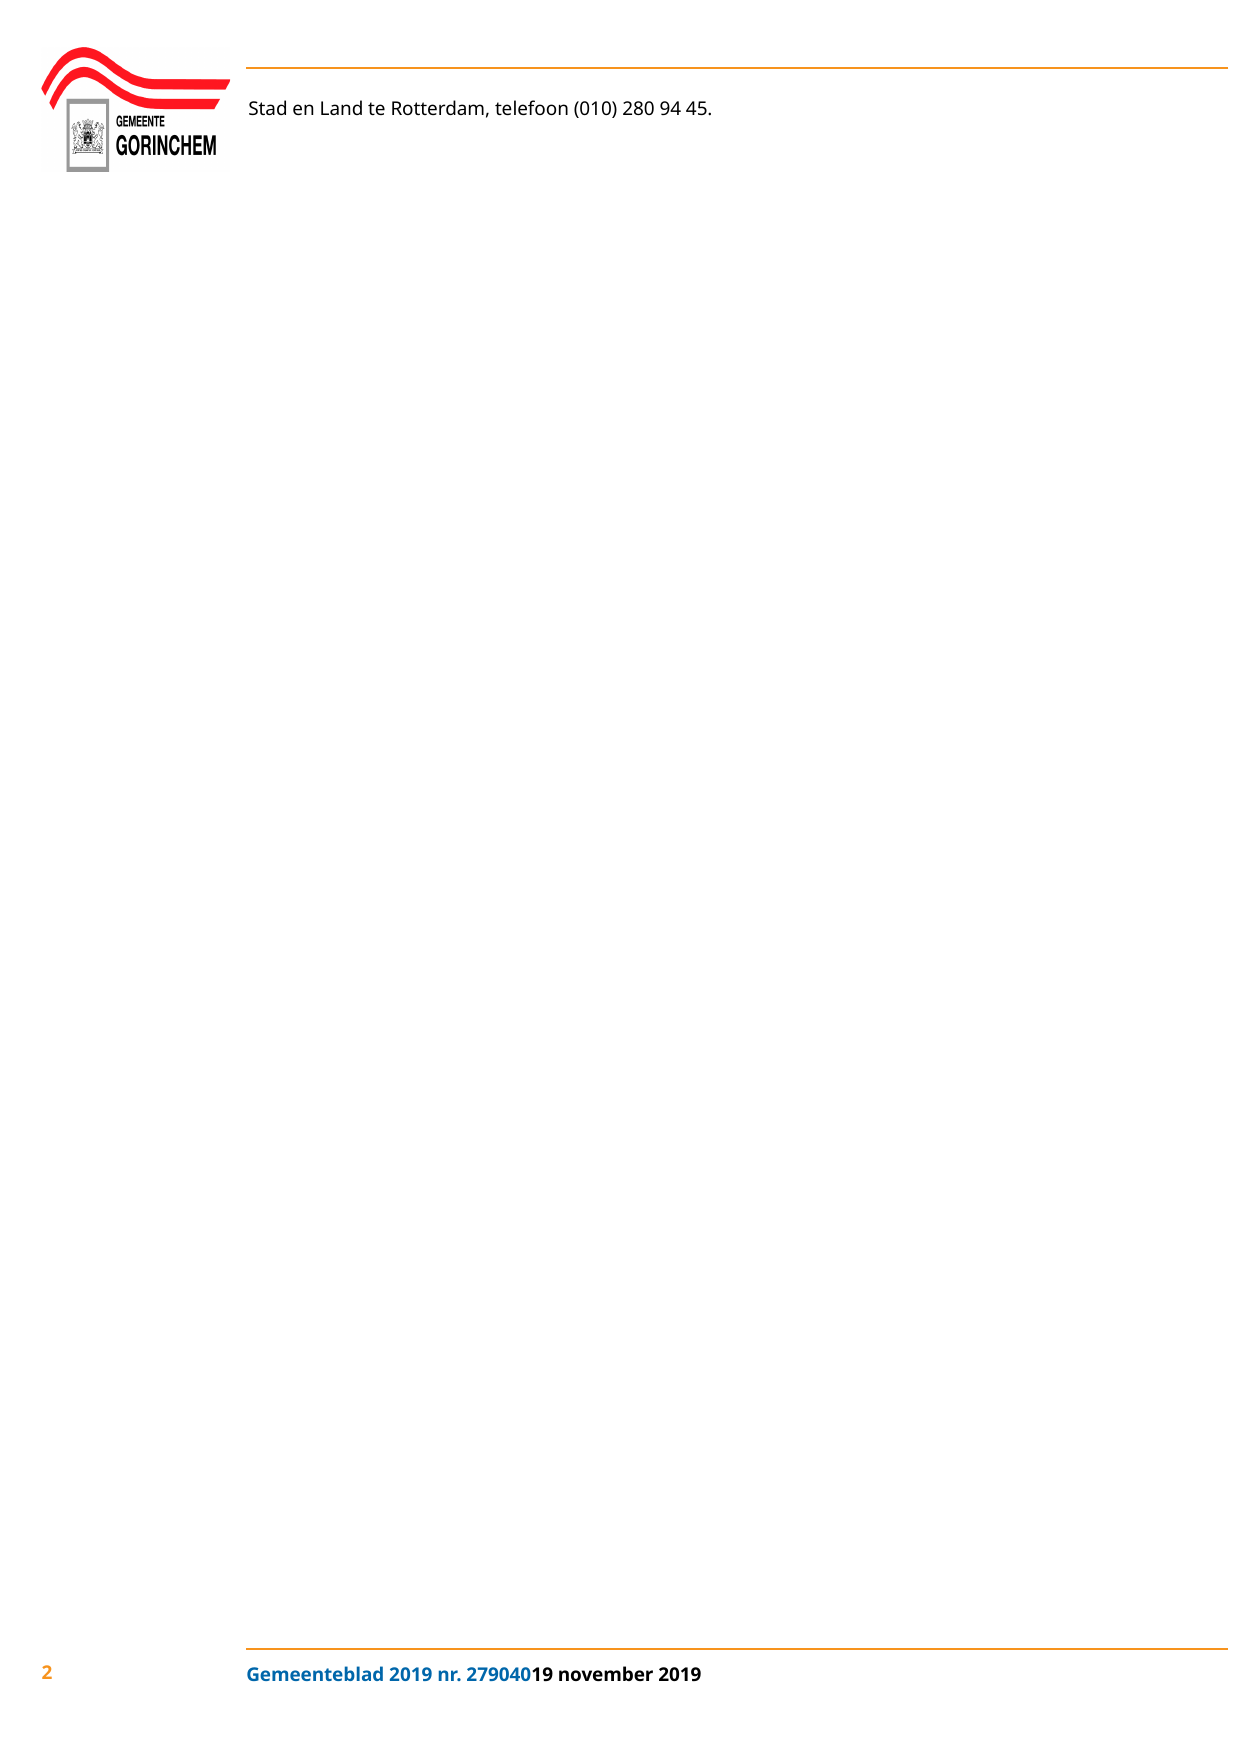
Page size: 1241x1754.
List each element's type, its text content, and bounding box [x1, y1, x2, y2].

picture [41, 47, 231, 172]
text Stad en Land te Rotterdam, telefoon (010) 280 94 45. [248, 95, 1152, 121]
